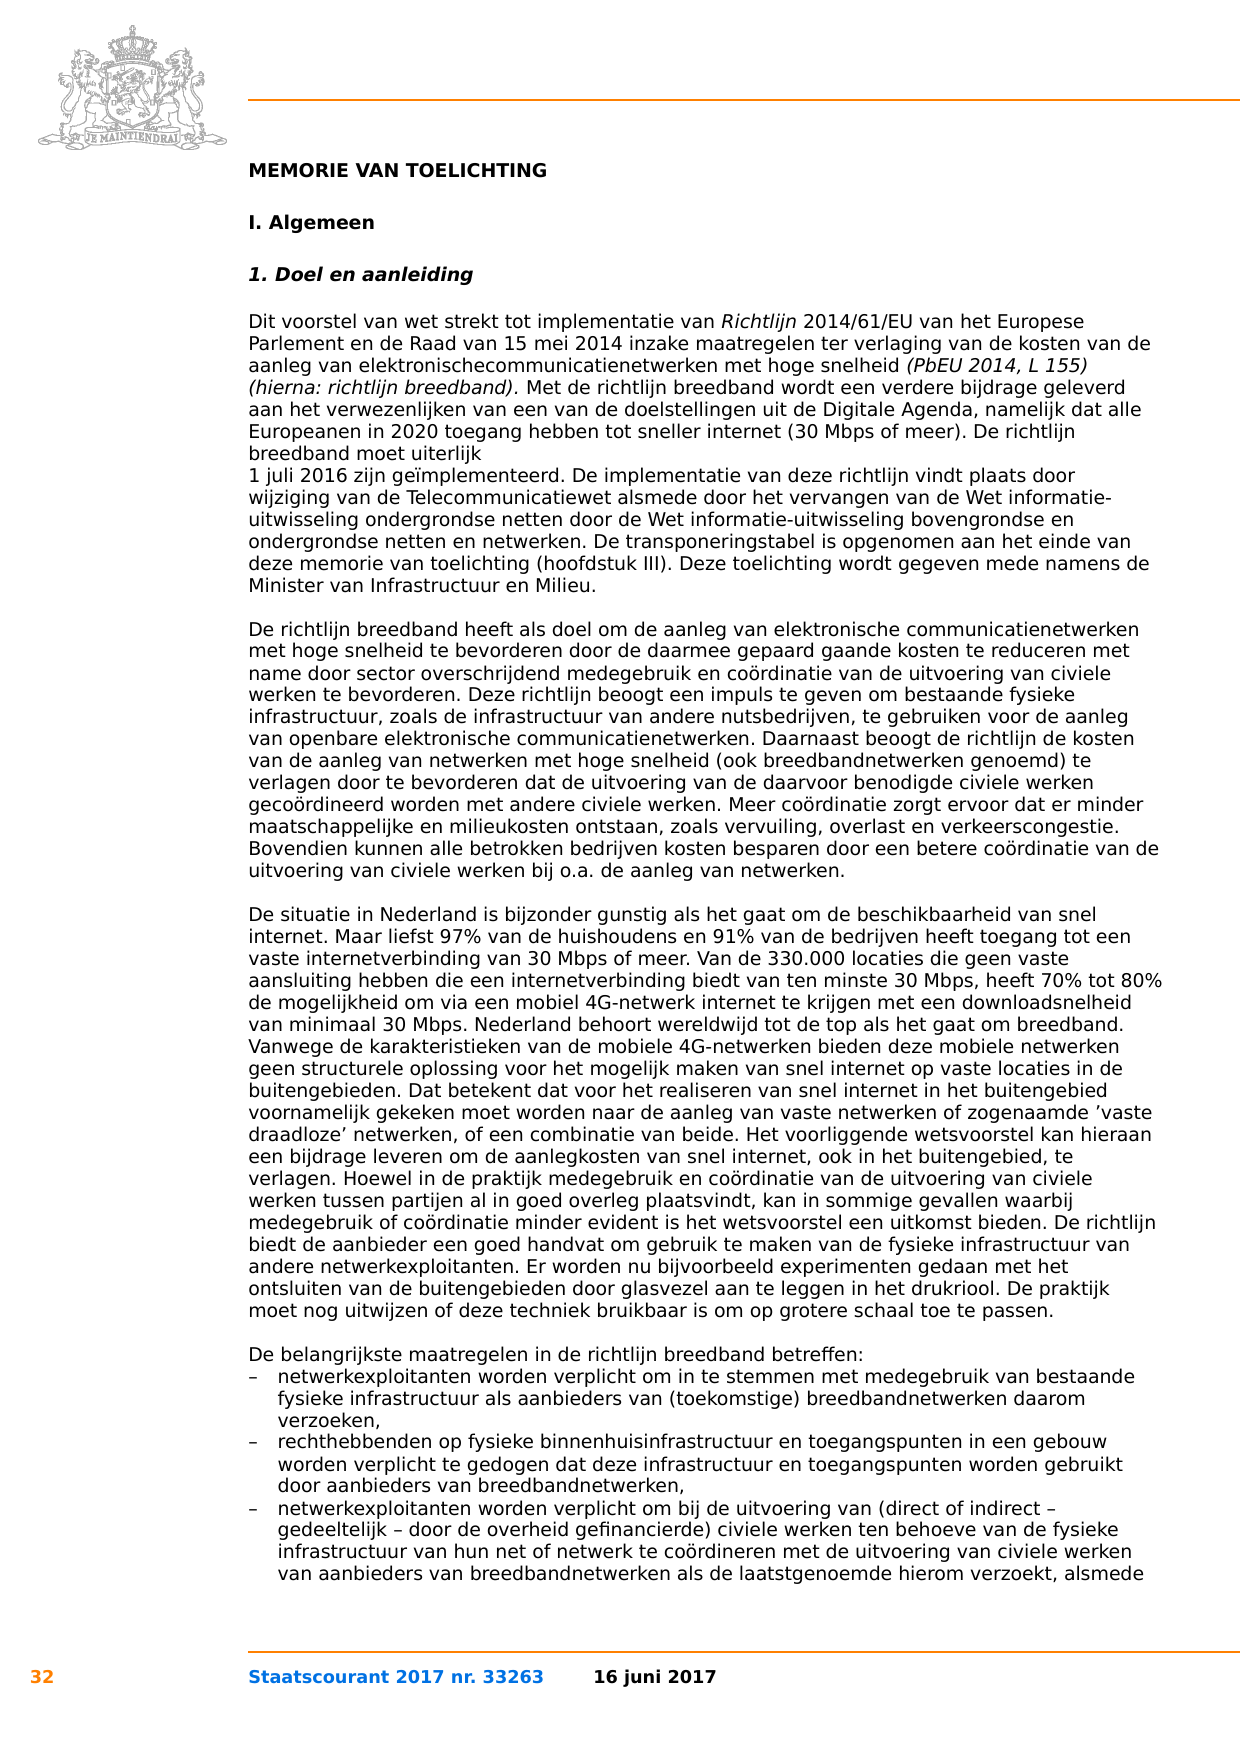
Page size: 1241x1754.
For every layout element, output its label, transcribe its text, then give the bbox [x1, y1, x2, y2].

text – rechthebbenden op fysieke binnenhuisinfrastructuur en toegangspunten in een gebouw worden verplicht te gedogen dat deze infrastructuur en toegangspunten worden gebruikt door aanbieders van breedbandnetwerken, [248, 1431, 1163, 1497]
subtitle I. Algemeen [248, 212, 1163, 234]
picture [38, 25, 227, 150]
text 1 juli 2016 zijn geïmplementeerd. De implementatie van deze richtlijn vindt plaats door wijziging van de Telecommunicatiewet alsmede door het vervangen van de Wet informatie-uitwisseling ondergrondse netten door de Wet informatie-uitwisseling bovengrondse en ondergrondse netten en netwerken. De transponeringstabel is opgenomen aan het einde van deze memorie van toelichting (hoofdstuk III). Deze toelichting wordt gegeven mede namens de Minister van Infrastructuur en Milieu. [248, 465, 1163, 597]
text De situatie in Nederland is bijzonder gunstig als het gaat om de beschikbaarheid van snel internet. Maar liefst 97% van de huishoudens en 91% van de bedrijven heeft toegang tot een vaste internetverbinding van 30 Mbps of meer. Van de 330.000 locaties die geen vaste aansluiting hebben die een internetverbinding biedt van ten minste 30 Mbps, heeft 70% tot 80% de mogelijkheid om via een mobiel 4G-netwerk internet te krijgen met een downloadsnelheid van minimaal 30 Mbps. Nederland behoort wereldwijd tot de top als het gaat om breedband. Vanwege de karakteristieken van de mobiele 4G-netwerken bieden deze mobiele netwerken geen structurele oplossing voor het mogelijk maken van snel internet op vaste locaties in de buitengebieden. Dat betekent dat voor het realiseren van snel internet in het buitengebied voornamelijk gekeken moet worden naar de aanleg van vaste netwerken of zogenaamde ’vaste draadloze’ netwerken, of een combinatie van beide. Het voorliggende wetsvoorstel kan hieraan een bijdrage leveren om de aanlegkosten van snel internet, ook in het buitengebied, te verlagen. Hoewel in de praktijk medegebruik en coördinatie van de uitvoering van civiele werken tussen partijen al in goed overleg plaatsvindt, kan in sommige gevallen waarbij medegebruik of coördinatie minder evident is het wetsvoorstel een uitkomst bieden. De richtlijn biedt de aanbieder een goed handvat om gebruik te maken van de fysieke infrastructuur van andere netwerkexploitanten. Er worden nu bijvoorbeeld experimenten gedaan met het ontsluiten van de buitengebieden door glasvezel aan te leggen in het drukriool. De praktijk moet nog uitwijzen of deze techniek bruikbaar is om op grotere schaal toe te passen. [248, 904, 1163, 1322]
text – netwerkexploitanten worden verplicht om bij de uitvoering van (direct of indirect – gedeeltelijk – door de overheid gefinancierde) civiele werken ten behoeve van de fysieke infrastructuur van hun net of netwerk te coördineren met de uitvoering van civiele werken van aanbieders van breedbandnetwerken als de laatstgenoemde hierom verzoekt, alsmede [248, 1497, 1163, 1585]
text De belangrijkste maatregelen in de richtlijn breedband betreffen: [248, 1343, 1163, 1366]
text – netwerkexploitanten worden verplicht om in te stemmen met medegebruik van bestaande fysieke infrastructuur als aanbieders van (toekomstige) breedbandnetwerken daarom verzoeken, [248, 1366, 1163, 1431]
text De richtlijn breedband heeft als doel om de aanleg van elektronische communicatienetwerken met hoge snelheid te bevorderen door de daarmee gepaard gaande kosten te reduceren met name door sector overschrijdend medegebruik en coördinatie van de uitvoering van civiele werken te bevorderen. Deze richtlijn beoogt een impuls te geven om bestaande fysieke infrastructuur, zoals de infrastructuur van andere nutsbedrijven, te gebruiken voor de aanleg van openbare elektronische communicatienetwerken. Daarnaast beoogt de richtlijn de kosten van de aanleg van netwerken met hoge snelheid (ook breedbandnetwerken genoemd) te verlagen door te bevorderen dat de uitvoering van de daarvoor benodigde civiele werken gecoördineerd worden met andere civiele werken. Meer coördinatie zorgt ervoor dat er minder maatschappelijke en milieukosten ontstaan, zoals vervuiling, overlast en verkeerscongestie. Bovendien kunnen alle betrokken bedrijven kosten besparen door een betere coördinatie van de uitvoering van civiele werken bij o.a. de aanleg van netwerken. [248, 618, 1163, 882]
subtitle MEMORIE VAN TOELICHTING [248, 160, 1163, 182]
text Dit voorstel van wet strekt tot implementatie van Richtlijn 2014/61/EU van het Europese Parlement en de Raad van 15 mei 2014 inzake maatregelen ter verlaging van de kosten van de aanleg van elektronischecommunicatienetwerken met hoge snelheid (PbEU 2014, L 155) (hierna: richtlijn breedband). Met de richtlijn breedband wordt een verdere bijdrage geleverd aan het verwezenlijken van een van de doelstellingen uit de Digitale Agenda, namelijk dat alle Europeanen in 2020 toegang hebben tot sneller internet (30 Mbps of meer). De richtlijn breedband moet uiterlijk [248, 311, 1163, 465]
subtitle 1. Doel en aanleiding [248, 264, 1163, 286]
